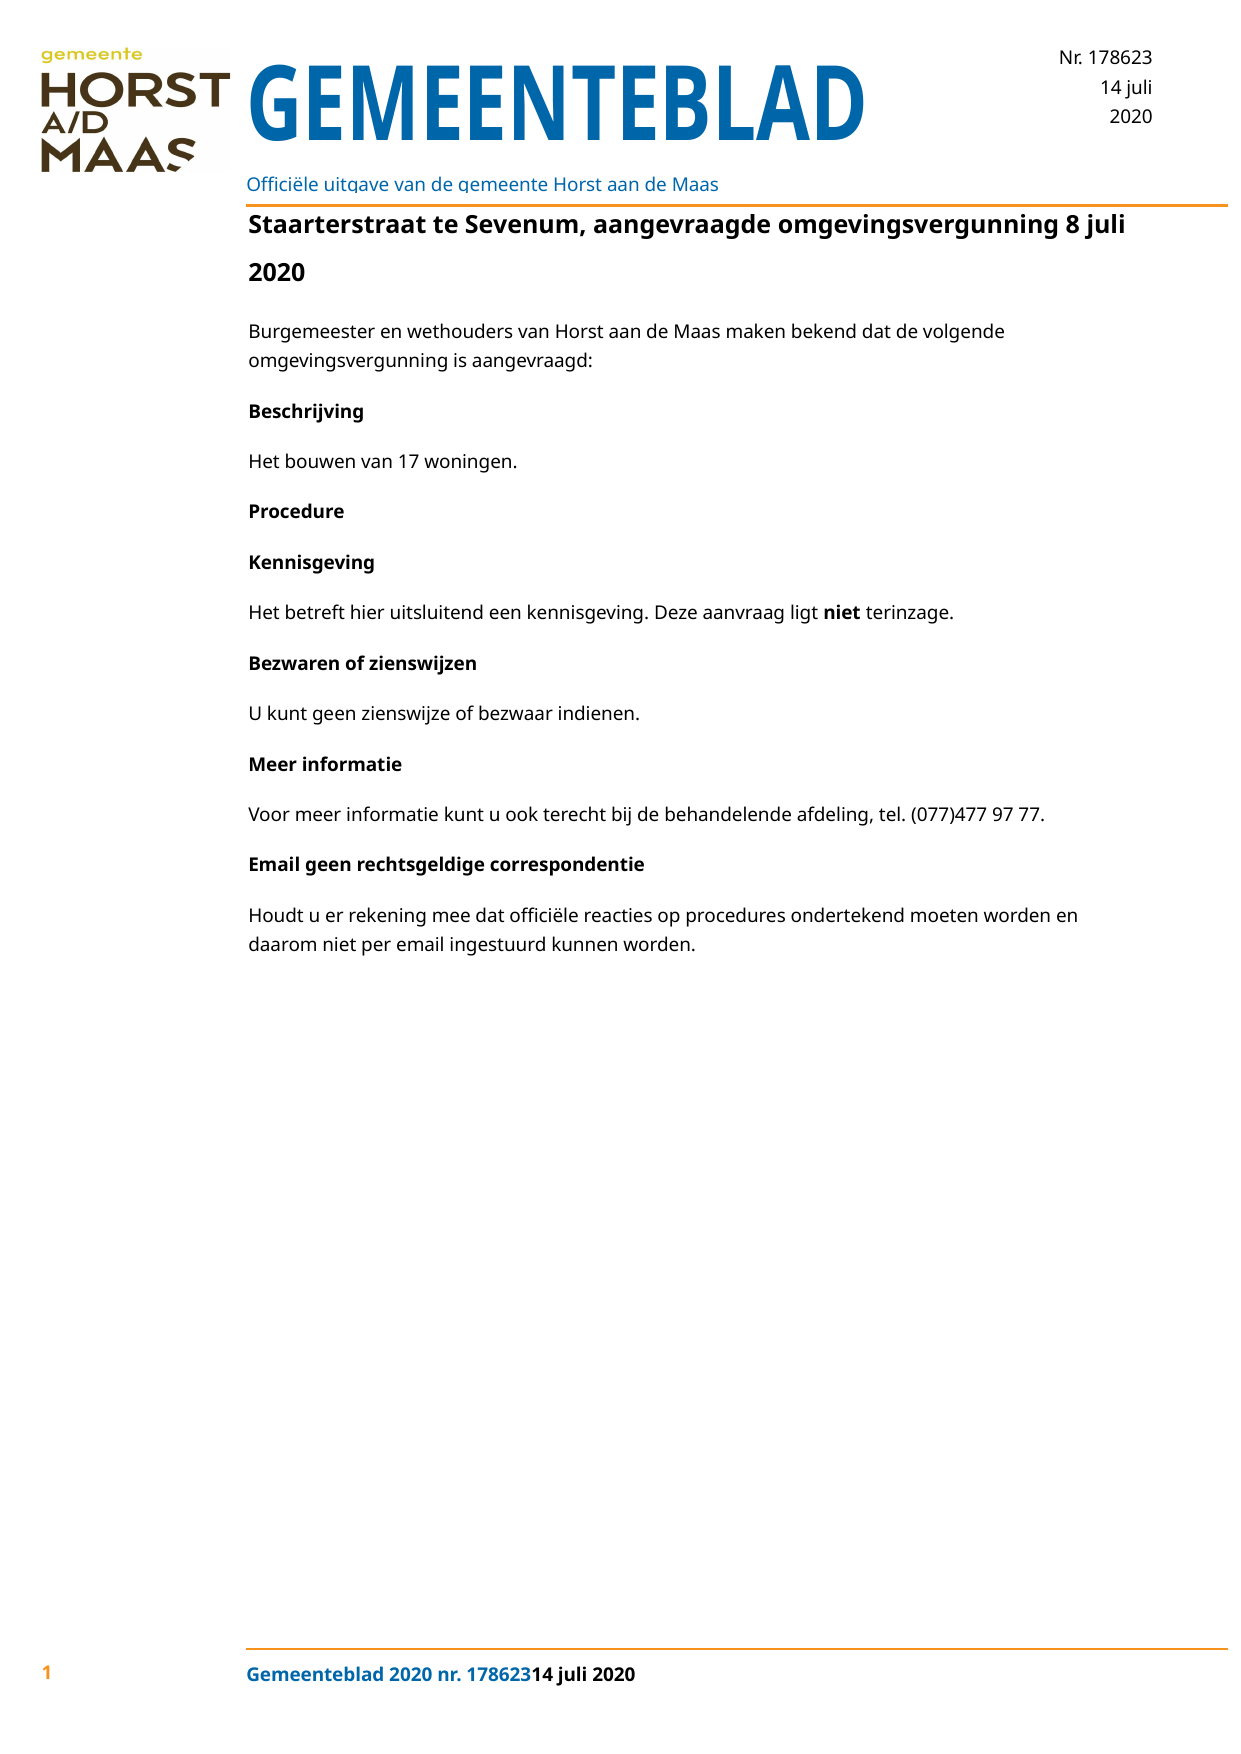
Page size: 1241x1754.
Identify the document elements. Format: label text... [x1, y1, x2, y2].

text Email geen rechtsgeldige correspondentie [248, 852, 1152, 877]
text Houdt u er rekening mee dat officiële reacties op procedures ondertekend moeten worden en daarom niet per email ingestuurd kunnen worden. [248, 902, 1152, 957]
picture [41, 47, 231, 172]
text Procedure [248, 499, 1152, 524]
text Voor meer informatie kunt u ook terecht bij de behandelende afdeling, tel. (077)477 97 77. [248, 801, 1152, 827]
text Staarterstraat te Sevenum, aangevraagde omgevingsvergunning 8 juli 2020 [248, 207, 1152, 288]
text Het betreft hier uitsluitend een kennisgeving. Deze aanvraag ligt niet terinzage. [248, 599, 1152, 625]
text Kennisgeving [248, 549, 1152, 575]
text Meer informatie [248, 751, 1152, 777]
text Burgemeester en wethouders van Horst aan de Maas maken bekend dat de volgende omgevingsvergunning is aangevraagd: [248, 318, 1152, 373]
text U kunt geen zienswijze of bezwaar indienen. [248, 700, 1152, 726]
text Het bouwen van 17 woningen. [248, 448, 1152, 474]
text Bezwaren of zienswijzen [248, 650, 1152, 676]
text Beschrijving [248, 398, 1152, 424]
